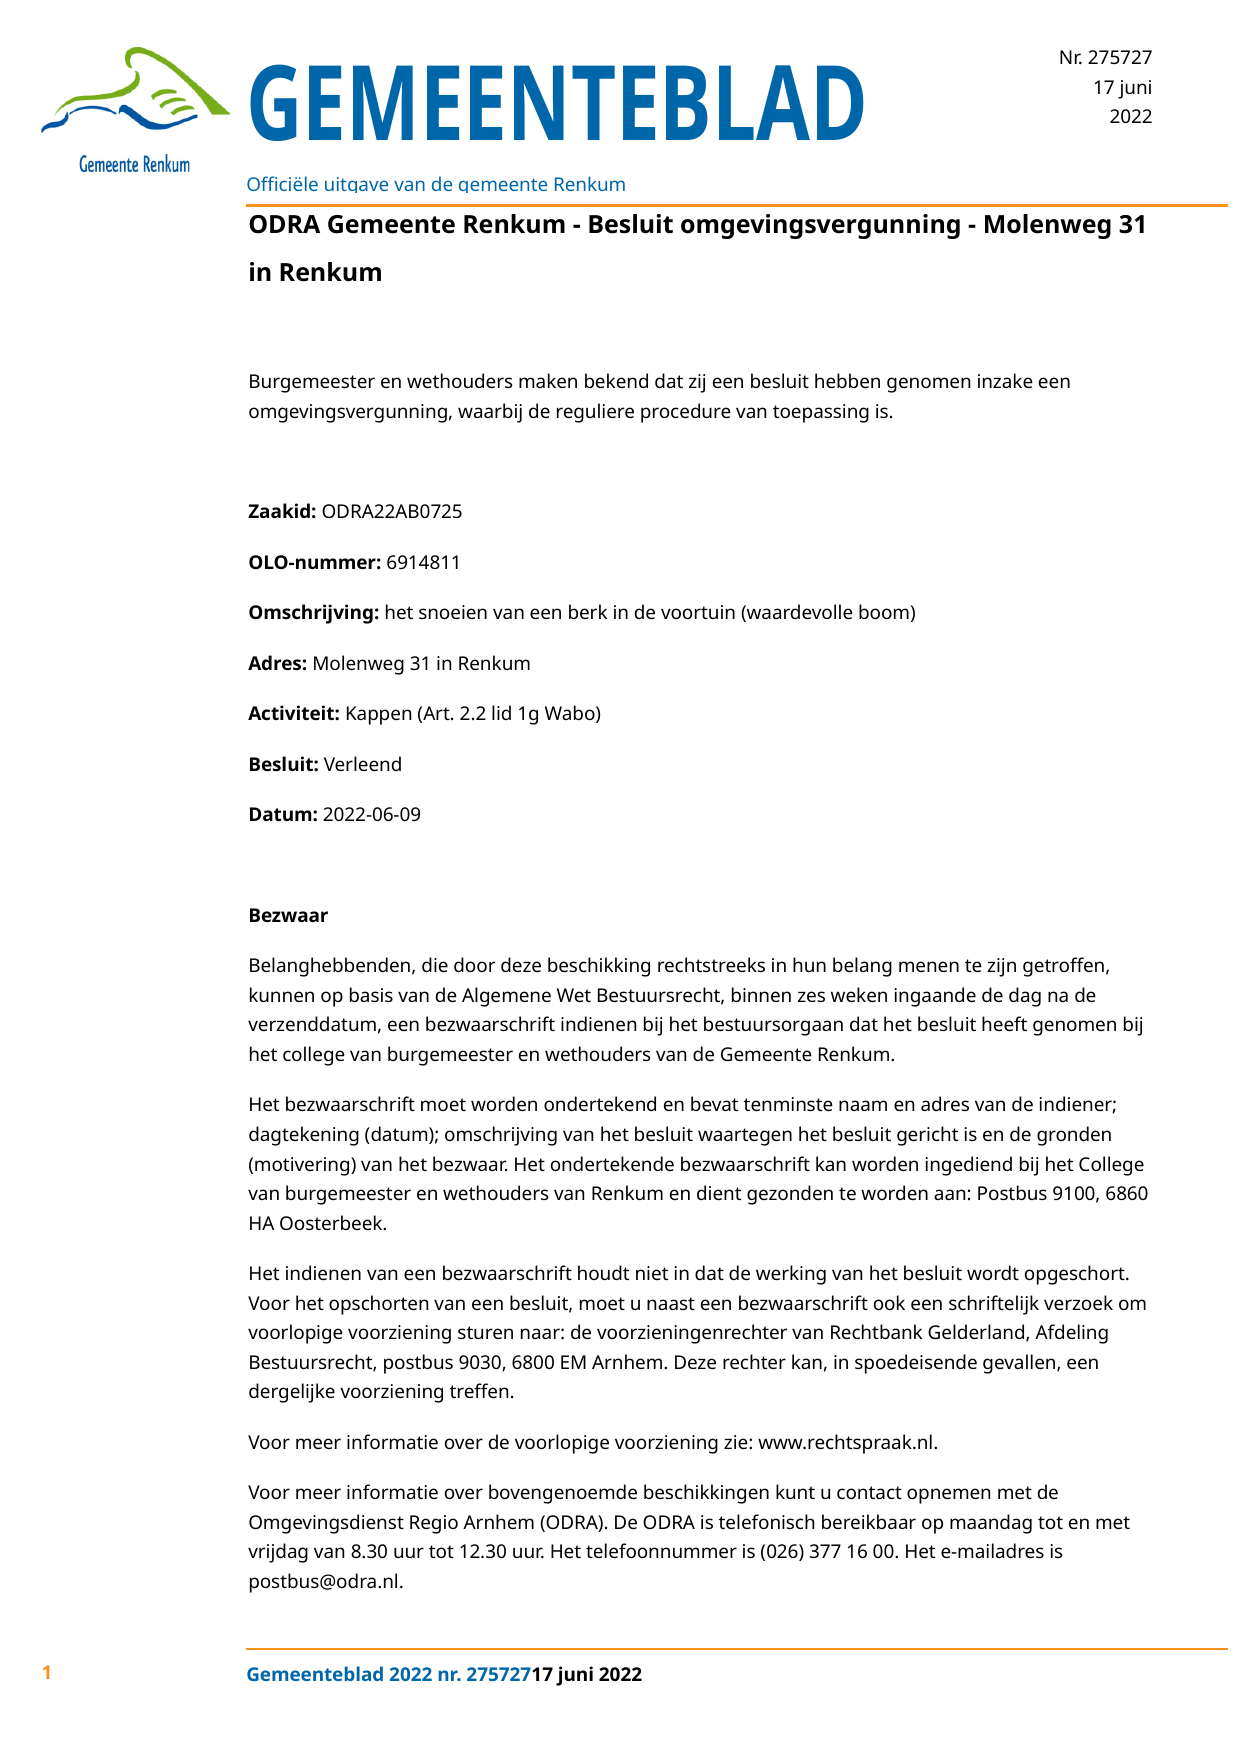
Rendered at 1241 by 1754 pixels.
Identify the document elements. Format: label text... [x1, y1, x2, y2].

picture [41, 47, 231, 172]
text ODRA Gemeente Renkum - Besluit omgevingsvergunning - Molenweg 31 in Renkum [248, 207, 1152, 288]
text Bezwaar [248, 902, 1152, 928]
text Het bezwaarschrift moet worden ondertekend en bevat tenminste naam en adres van de indiener; dagtekening (datum); omschrijving van het besluit waartegen het besluit gericht is en de gronden (motivering) van het bezwaar. Het ondertekende bezwaarschrift kan worden ingediend bij het College van burgemeester en wethouders van Renkum en dient gezonden te worden aan: Postbus 9100, 6860 HA Oosterbeek. [248, 1092, 1152, 1236]
text Datum: 2022-06-09 [248, 801, 1152, 827]
text Besluit: Verleend [248, 751, 1152, 777]
text Adres: Molenweg 31 in Renkum [248, 650, 1152, 676]
text Zaakid: ODRA22AB0725 [248, 499, 1152, 524]
text Belanghebbenden, die door deze beschikking rechtstreeks in hun belang menen te zijn getroffen, kunnen op basis van de Algemene Wet Bestuursrecht, binnen zes weken ingaande de dag na de verzenddatum, een bezwaarschrift indienen bij het bestuursorgaan dat het besluit heeft genomen bij het college van burgemeester en wethouders van de Gemeente Renkum. [248, 952, 1152, 1067]
text Activiteit: Kappen (Art. 2.2 lid 1g Wabo) [248, 700, 1152, 726]
text Burgemeester en wethouders maken bekend dat zij een besluit hebben genomen inzake een omgevingsvergunning, waarbij de reguliere procedure van toepassing is. [248, 368, 1152, 424]
text Voor meer informatie over de voorlopige voorziening zie: www.rechtspraak.nl. [248, 1429, 1152, 1455]
text Het indienen van een bezwaarschrift houdt niet in dat de werking van het besluit wordt opgeschort. Voor het opschorten van een besluit, moet u naast een bezwaarschrift ook een schriftelijk verzoek om voorlopige voorziening sturen naar: de voorzieningenrechter van Rechtbank Gelderland, Afdeling Bestuursrecht, postbus 9030, 6800 EM Arnhem. Deze rechter kan, in spoedeisende gevallen, een dergelijke voorziening treffen. [248, 1260, 1152, 1404]
text Omschrijving: het snoeien van een berk in de voortuin (waardevolle boom) [248, 599, 1152, 625]
text Voor meer informatie over bovengenoemde beschikkingen kunt u contact opnemen met de Omgevingsdienst Regio Arnhem (ODRA). De ODRA is telefonisch bereikbaar op maandag tot en met vrijdag van 8.30 uur tot 12.30 uur. Het telefoonnummer is (026) 377 16 00. Het e-mailadres is postbus@odra.nl. [248, 1479, 1152, 1594]
text OLO-nummer: 6914811 [248, 549, 1152, 575]
